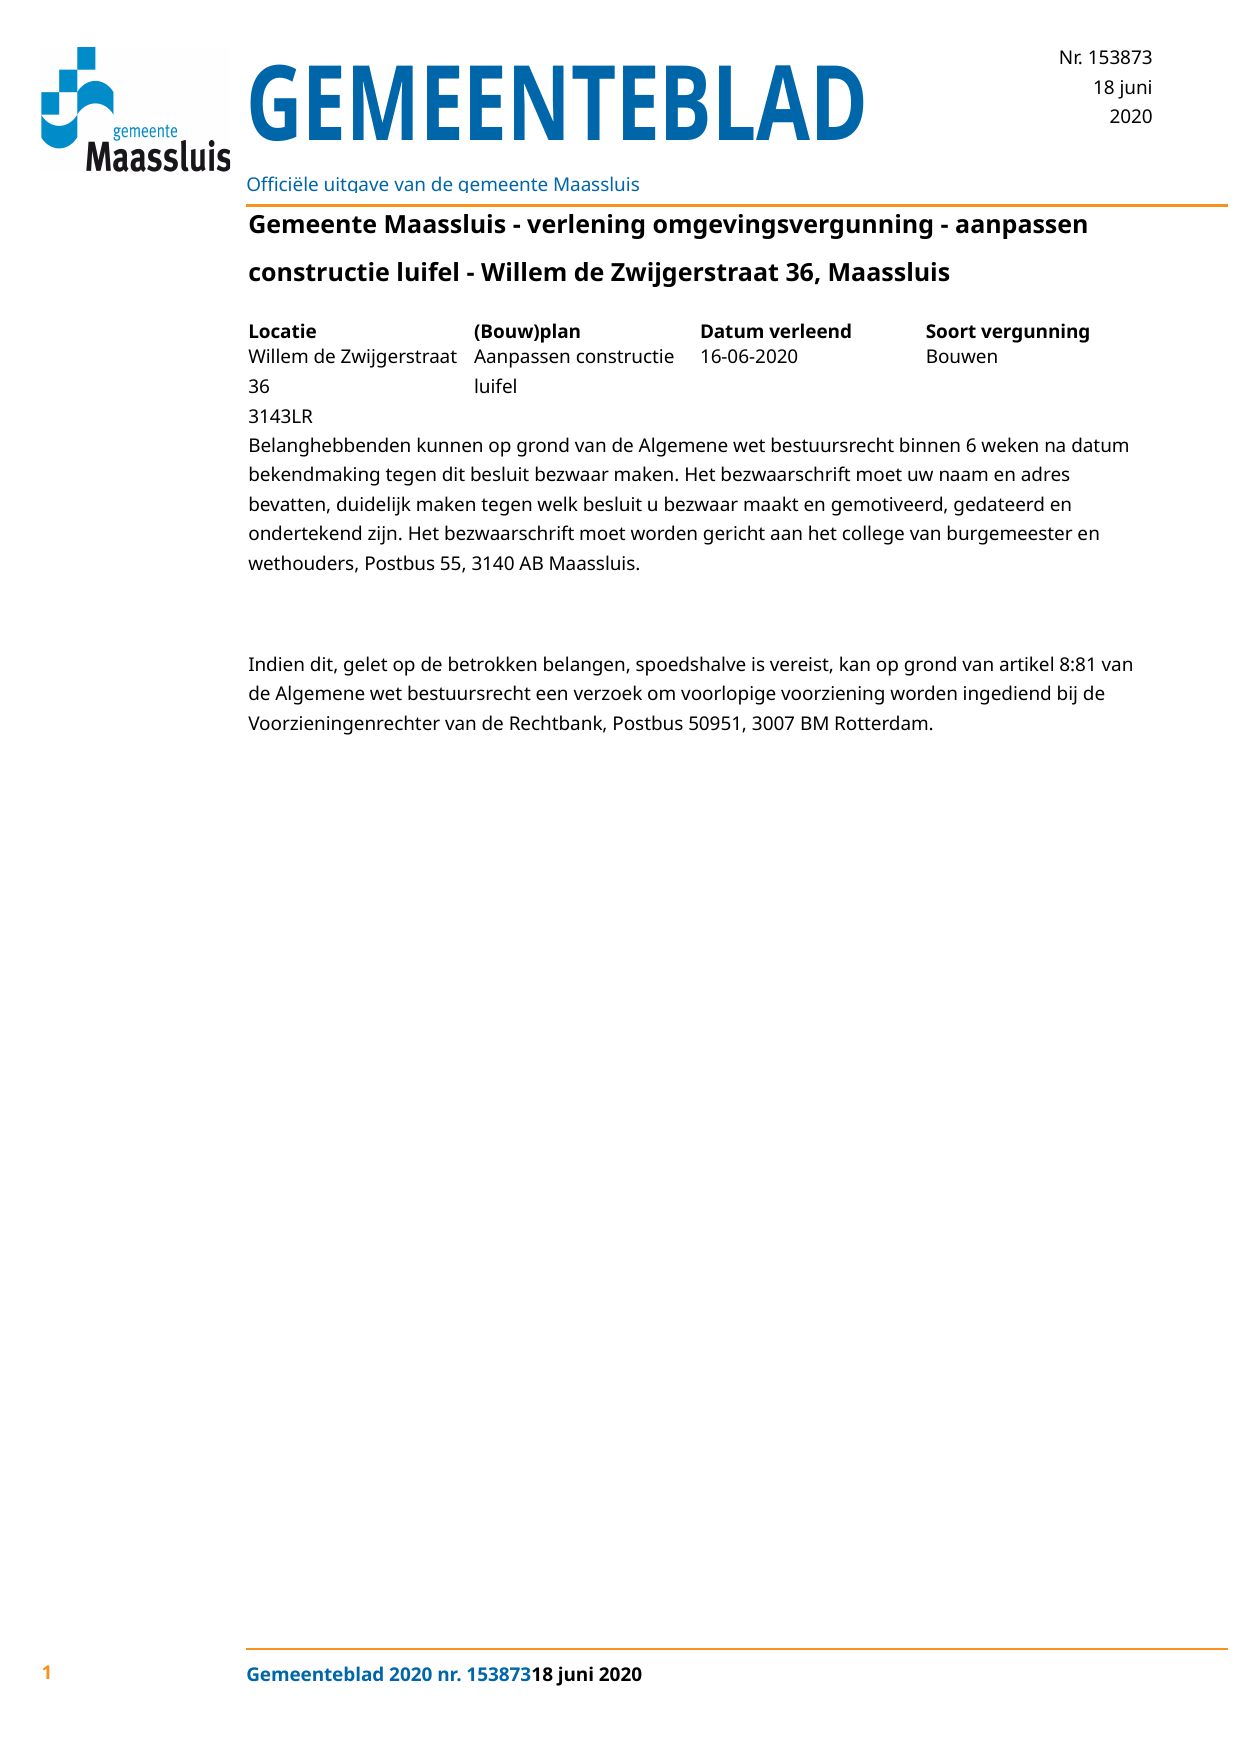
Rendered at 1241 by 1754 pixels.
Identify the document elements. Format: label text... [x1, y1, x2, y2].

table_cell 16-06-2020 [700, 344, 926, 429]
picture [41, 47, 77, 92]
text Indien dit, gelet op de betrokken belangen, spoedshalve is vereist, kan op grond van artikel 8:81 van de Algemene wet bestuursrecht een verzoek om voorlopige voorziening worden ingediend bij de Voorzieningenrechter van de Rechtbank, Postbus 50951, 3007 BM Rotterdam. [248, 651, 1152, 736]
table_cell Bouwen [926, 344, 1152, 429]
table_header (Bouw)plan [474, 318, 700, 344]
picture [41, 47, 231, 172]
text Gemeente Maassluis - verlening omgevingsvergunning - aanpassen constructie luifel - Willem de Zwijgerstraat 36, Maassluis [248, 207, 1152, 288]
table_cell Aanpassen constructie luifel [474, 344, 700, 429]
table_cell Willem de Zwijgerstraat 36 3143LR [248, 344, 474, 429]
table_header Datum verleend [700, 318, 926, 344]
table_header Locatie [248, 318, 474, 344]
text Belanghebbenden kunnen op grond van de Algemene wet bestuursrecht binnen 6 weken na datum bekendmaking tegen dit besluit bezwaar maken. Het bezwaarschrift moet uw naam en adres bevatten, duidelijk maken tegen welk besluit u bezwaar maakt en gemotiveerd, gedateerd en ondertekend zijn. Het bezwaarschrift moet worden gericht aan het college van burgemeester en wethouders, Postbus 55, 3140 AB Maassluis. [248, 432, 1152, 576]
table_header Soort vergunning [926, 318, 1152, 344]
